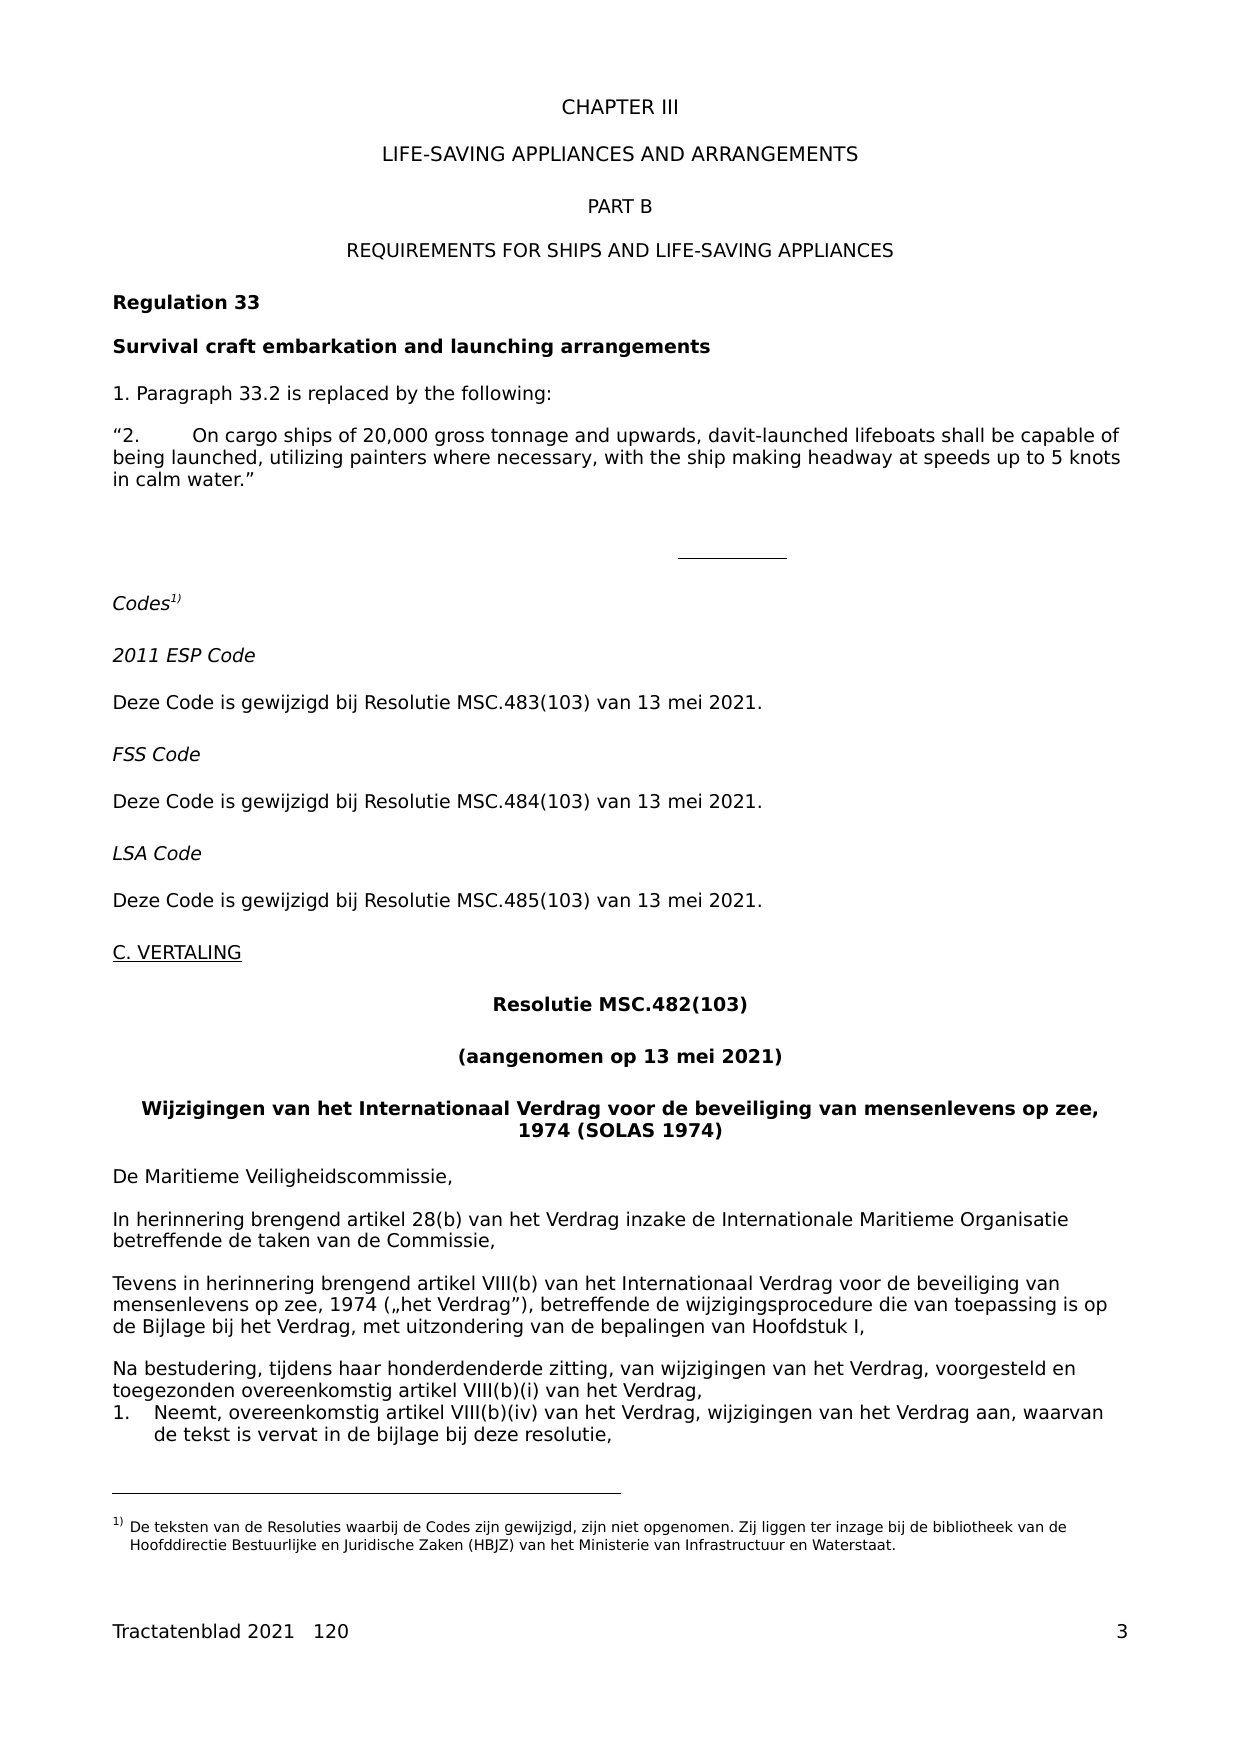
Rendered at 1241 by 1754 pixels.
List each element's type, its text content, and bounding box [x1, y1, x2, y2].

subtitle C. VERTALING [112, 942, 1128, 963]
subtitle Resolutie MSC.482(103) [112, 993, 1128, 1016]
text De Maritieme Veiligheidscommissie, [112, 1166, 1128, 1188]
text 1. Paragraph 33.2 is replaced by the following: [112, 383, 1128, 405]
subtitle CHAPTER III LIFE-SAVING APPLIANCES AND ARRANGEMENTS [112, 96, 1128, 166]
subtitle Codes [112, 593, 1128, 615]
text 1. Neemt, overeenkomstig artikel VIII(b)(iv) van het Verdrag, wijzigingen van het Verdrag aan, waarvan de tekst is vervat in de bijlage bij deze resolutie, [112, 1402, 1128, 1446]
text De teksten van de Resoluties waarbij de Codes zijn gewijzigd, zijn niet opgenomen. Zij liggen ter inzage bij de bibliotheek van de Hoofddirectie Bestuurlijke en Juridische Zaken (HBJZ) van het Ministerie van Infrastructuur en Waterstaat. [112, 1515, 1128, 1554]
text Na bestudering, tijdens haar honderdenderde zitting, van wijzigingen van het Verdrag, voorgesteld en toegezonden overeenkomstig artikel VIII(b)(i) van het Verdrag, [112, 1358, 1128, 1402]
text Tevens in herinnering brengend artikel VIII(b) van het Internationaal Verdrag voor de beveiliging van mensenlevens op zee, 1974 („het Verdrag”), betreffende de wijzigingsprocedure die van toepassing is op de Bijlage bij het Verdrag, met uitzondering van de bepalingen van Hoofdstuk I, [112, 1272, 1128, 1338]
subtitle FSS Code [112, 744, 1128, 766]
subtitle LSA Code [112, 843, 1128, 864]
text “2. On cargo ships of 20,000 gross tonnage and upwards, davit-launched lifeboats shall be capable of being launched, utilizing painters where necessary, with the ship making headway at speeds up to 5 knots in calm water.” [112, 425, 1128, 491]
subtitle PART B REQUIREMENTS FOR SHIPS AND LIFE-SAVING APPLIANCES [112, 196, 1128, 262]
text In herinnering brengend artikel 28(b) van het Verdrag inzake de Internationale Maritieme Organisatie betreffende de taken van de Commissie, [112, 1208, 1128, 1252]
text Deze Code is gewijzigd bij Resolutie MSC.485(103) van 13 mei 2021. [112, 889, 1128, 912]
text Deze Code is gewijzigd bij Resolutie MSC.484(103) van 13 mei 2021. [112, 791, 1128, 813]
subtitle (aangenomen op 13 mei 2021) [112, 1046, 1128, 1067]
subtitle Regulation 33 Survival craft embarkation and launching arrangements [112, 292, 1128, 358]
subtitle Wijzigingen van het Internationaal Verdrag voor de beveiliging van mensenlevens op zee, 1974 (SOLAS 1974) [112, 1097, 1128, 1141]
subtitle 2011 ESP Code [112, 645, 1128, 667]
text Deze Code is gewijzigd bij Resolutie MSC.483(103) van 13 mei 2021. [112, 692, 1128, 714]
